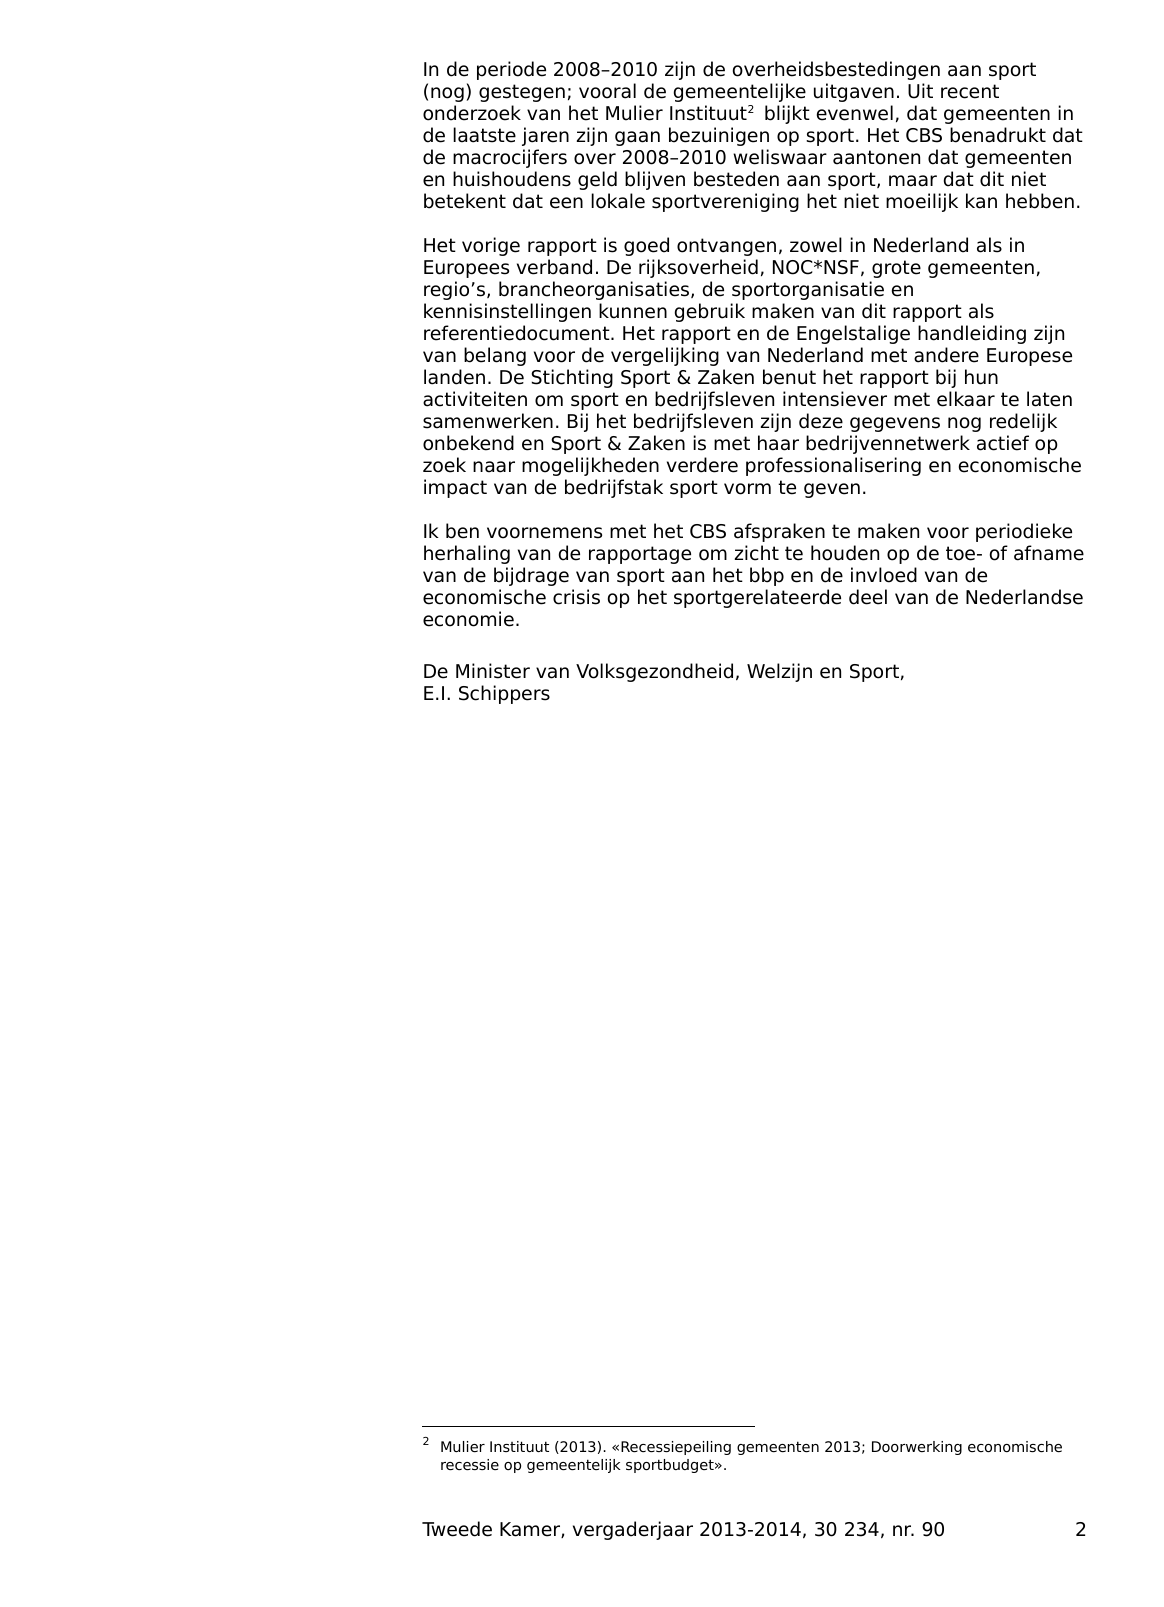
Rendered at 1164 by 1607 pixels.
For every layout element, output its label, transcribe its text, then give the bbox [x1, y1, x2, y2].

text De Minister van Volksgezondheid, Welzijn en Sport, E.I. Schippers [422, 661, 1087, 705]
text Mulier Instituut (2013). «Recessiepeiling gemeenten 2013; Doorwerking economische recessie op gemeentelijk sportbudget». [422, 1435, 1087, 1474]
text In de periode 2008–2010 zijn de overheidsbestedingen aan sport (nog) gestegen; vooral de gemeentelijke uitgaven. Uit recent onderzoek van het Mulier Instituut blijkt evenwel, dat gemeenten in de laatste jaren zijn gaan bezuinigen op sport. Het CBS benadrukt dat de macrocijfers over 2008–2010 weliswaar aantonen dat gemeenten en huishoudens geld blijven besteden aan sport, maar dat dit niet betekent dat een lokale sportvereniging het niet moeilijk kan hebben. [422, 59, 1087, 213]
text Ik ben voornemens met het CBS afspraken te maken voor periodieke herhaling van de rapportage om zicht te houden op de toe- of afname van de bijdrage van sport aan het bbp en de invloed van de economische crisis op het sportgerelateerde deel van de Nederlandse economie. [422, 521, 1087, 631]
text Het vorige rapport is goed ontvangen, zowel in Nederland als in Europees verband. De rijksoverheid, NOC*NSF, grote gemeenten, regio’s, brancheorganisaties, de sportorganisatie en kennisinstellingen kunnen gebruik maken van dit rapport als referentiedocument. Het rapport en de Engelstalige handleiding zijn van belang voor de vergelijking van Nederland met andere Europese landen. De Stichting Sport & Zaken benut het rapport bij hun activiteiten om sport en bedrijfsleven intensiever met elkaar te laten samenwerken. Bij het bedrijfsleven zijn deze gegevens nog redelijk onbekend en Sport & Zaken is met haar bedrijvennetwerk actief op zoek naar mogelijkheden verdere professionalisering en economische impact van de bedrijfstak sport vorm te geven. [422, 235, 1087, 499]
